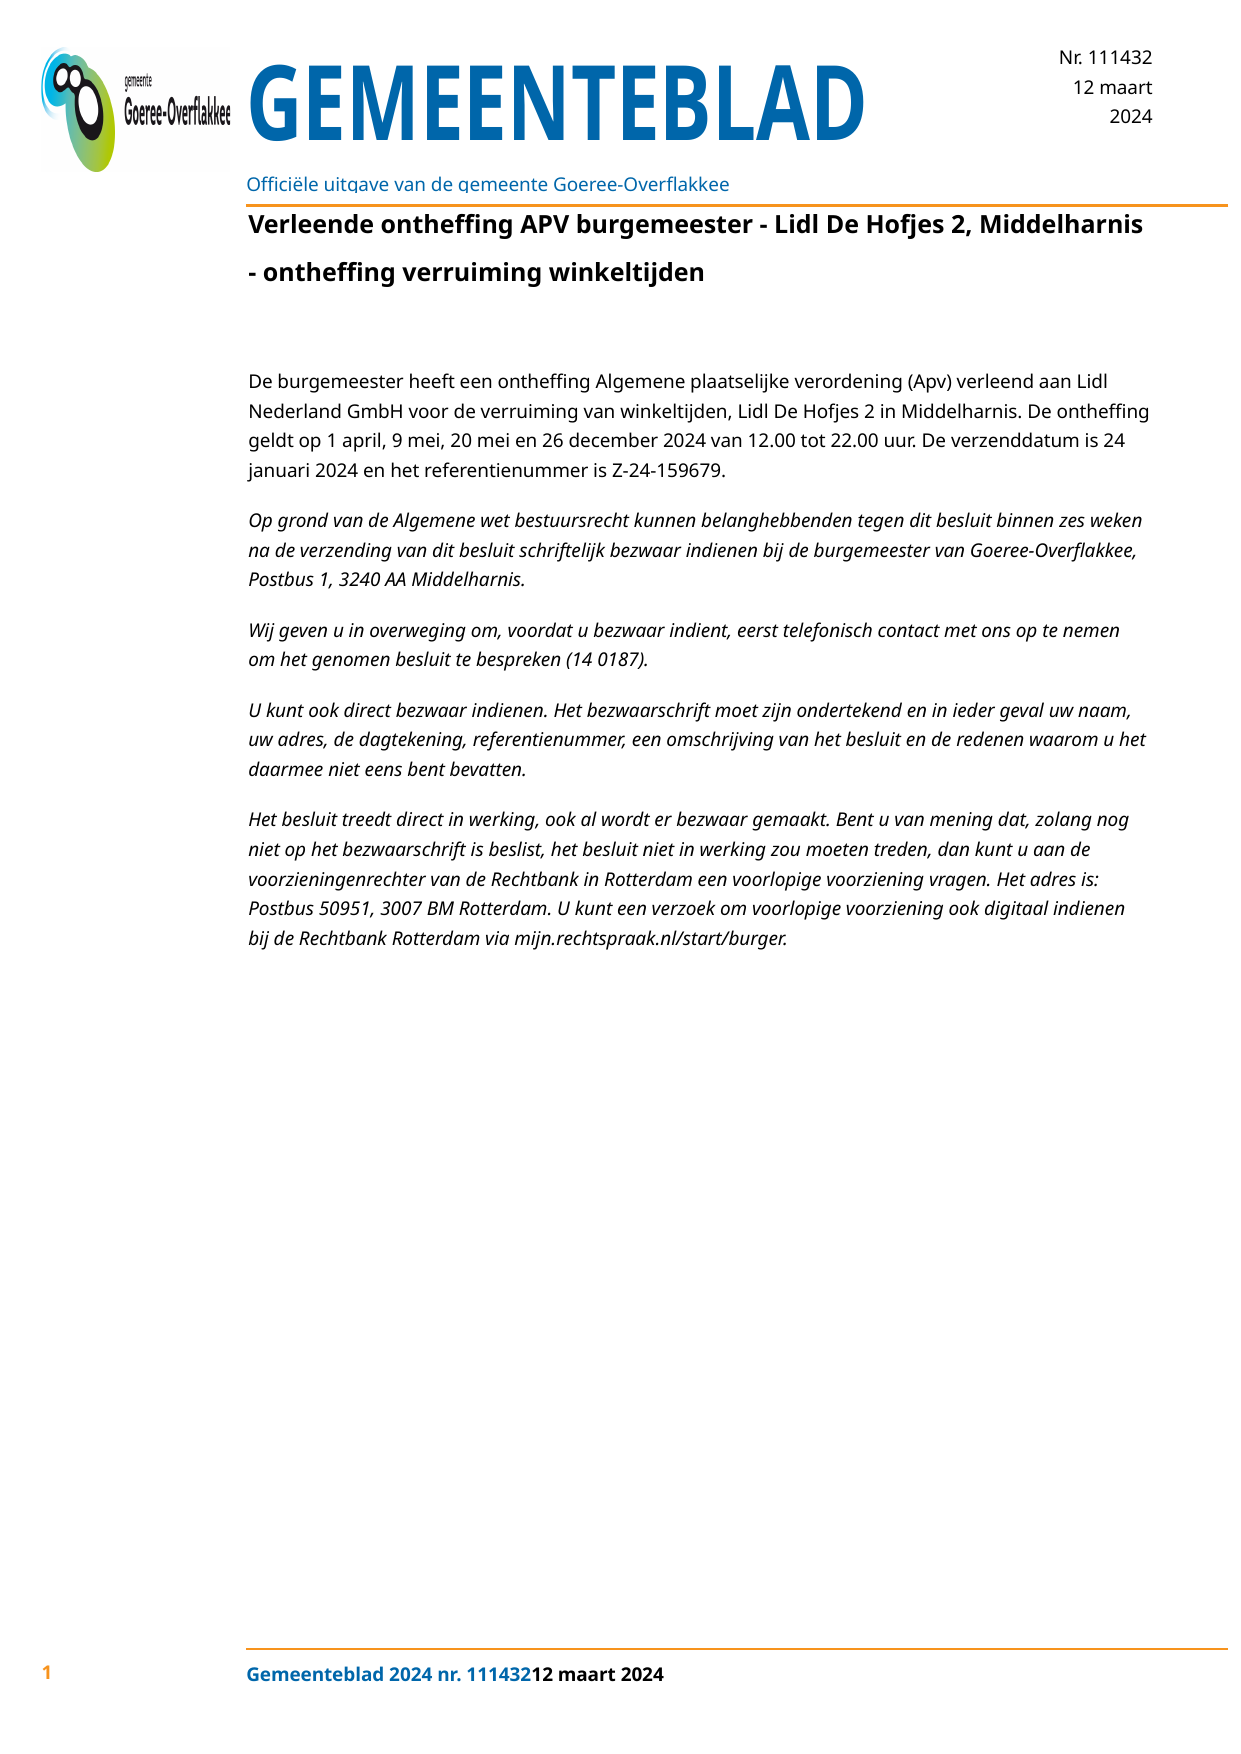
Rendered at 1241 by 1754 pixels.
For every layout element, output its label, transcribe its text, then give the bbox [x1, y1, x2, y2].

text Het besluit treedt direct in werking, ook al wordt er bezwaar gemaakt. Bent u van mening dat, zolang nog niet op het bezwaarschrift is beslist, het besluit niet in werking zou moeten treden, dan kunt u aan de voorzieningenrechter van de Rechtbank in Rotterdam een voorlopige voorziening vragen. Het adres is: Postbus 50951, 3007 BM Rotterdam. U kunt een verzoek om voorlopige voorziening ook digitaal indienen bij de Rechtbank Rotterdam via mijn.rechtspraak.nl/start/burger. [248, 807, 1152, 951]
text Verleende ontheffing APV burgemeester - Lidl De Hofjes 2, Middelharnis - ontheffing verruiming winkeltijden [248, 207, 1152, 288]
text U kunt ook direct bezwaar indienen. Het bezwaarschrift moet zijn ondertekend en in ieder geval uw naam, uw adres, de dagtekening, referentienummer, een omschrijving van het besluit en de redenen waarom u het daarmee niet eens bent bevatten. [248, 697, 1152, 782]
text Wij geven u in overweging om, voordat u bezwaar indient, eerst telefonisch contact met ons op te nemen om het genomen besluit te bespreken (14 0187). [248, 617, 1152, 672]
text De burgemeester heeft een ontheffing Algemene plaatselijke verordening (Apv) verleend aan Lidl Nederland GmbH voor de verruiming van winkeltijden, Lidl De Hofjes 2 in Middelharnis. De ontheffing geldt op 1 april, 9 mei, 20 mei en 26 december 2024 van 12.00 tot 22.00 uur. De verzenddatum is 24 januari 2024 en het referentienummer is Z-24-159679. [248, 368, 1152, 483]
text Op grond van de Algemene wet bestuursrecht kunnen belanghebbenden tegen dit besluit binnen zes weken na de verzending van dit besluit schriftelijk bezwaar indienen bij de burgemeester van Goeree-Overflakkee, Postbus 1, 3240 AA Middelharnis. [248, 507, 1152, 592]
picture [41, 47, 231, 172]
